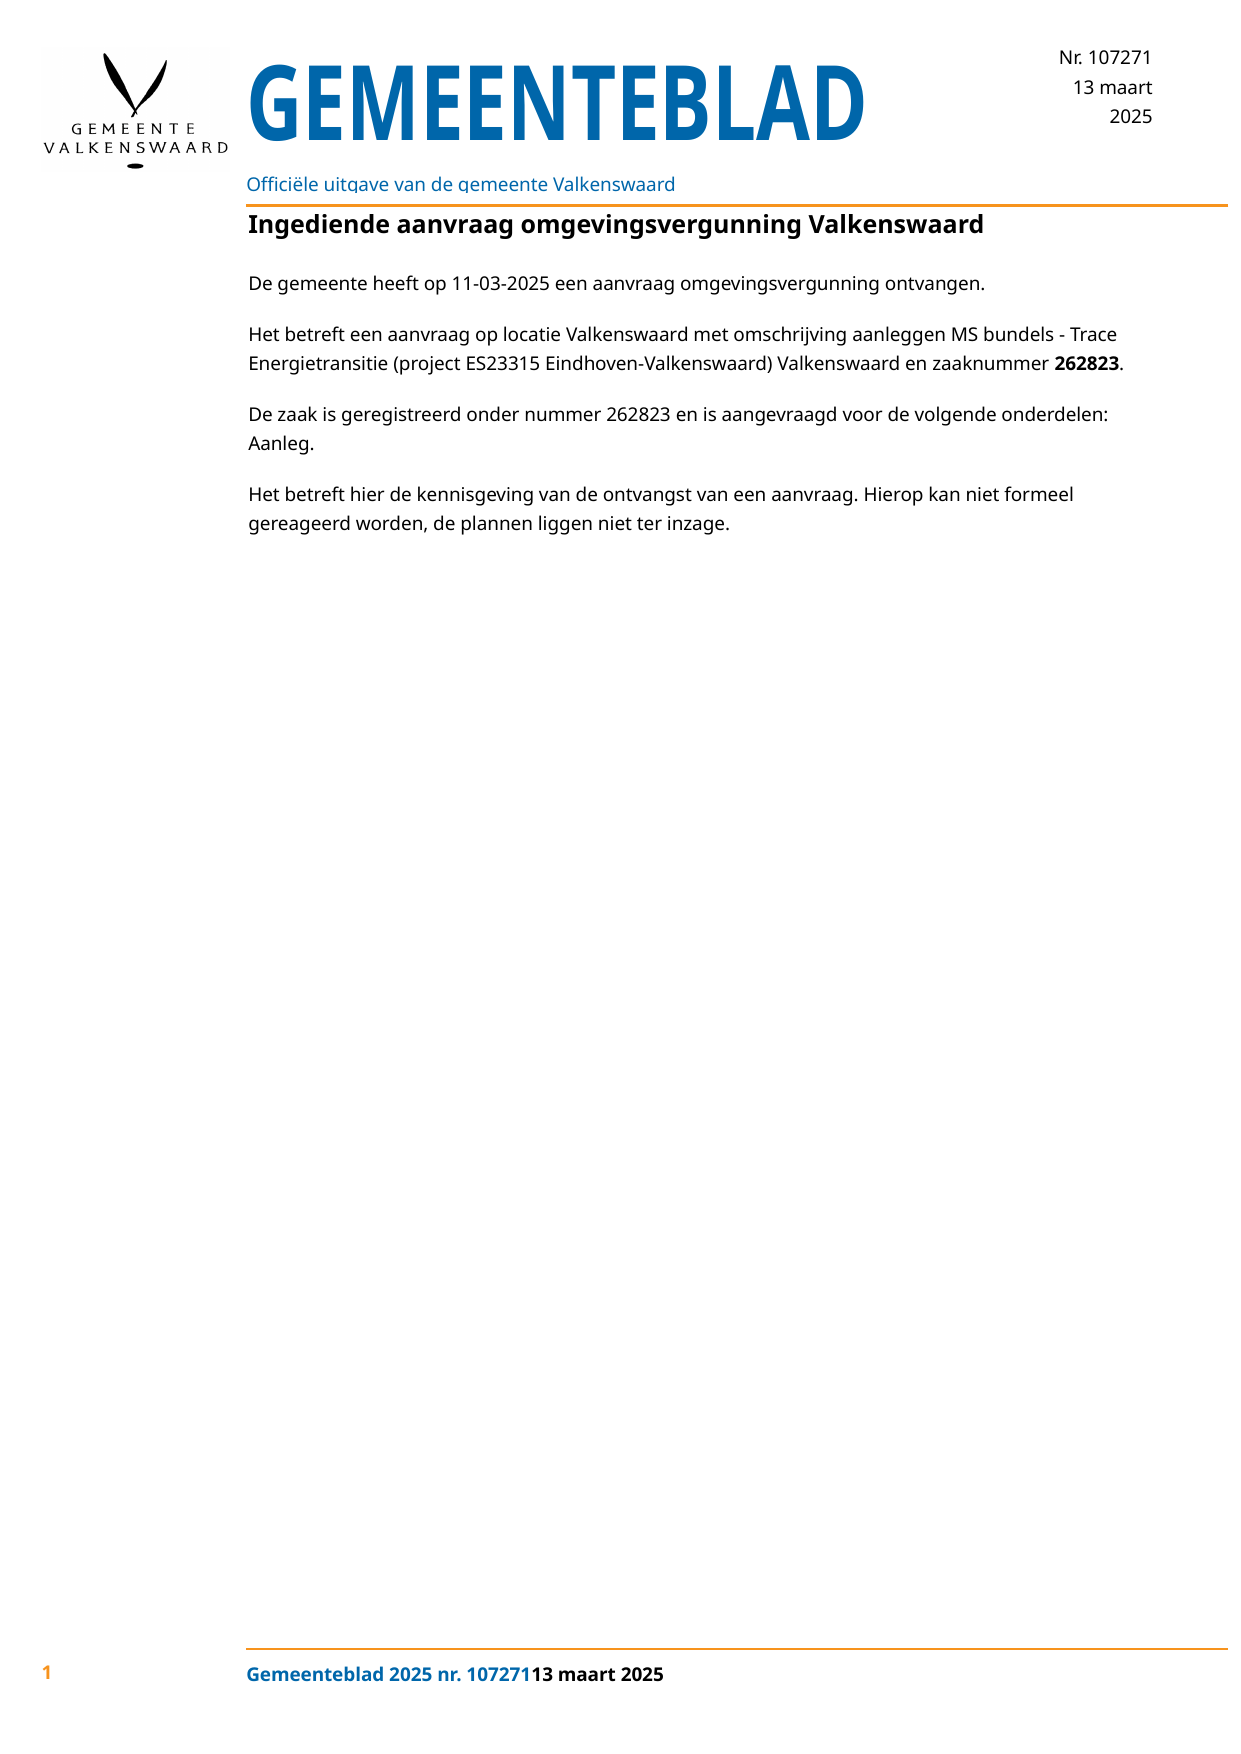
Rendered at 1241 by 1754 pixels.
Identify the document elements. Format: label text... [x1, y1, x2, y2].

text De gemeente heeft op 11-03-2025 een aanvraag omgevingsvergunning ontvangen. [248, 270, 1152, 296]
text Ingediende aanvraag omgevingsvergunning Valkenswaard [248, 207, 1152, 241]
picture [41, 47, 231, 172]
text Het betreft een aanvraag op locatie Valkenswaard met omschrijving aanleggen MS bundels - Trace Energietransitie (project ES23315 Eindhoven-Valkenswaard) Valkenswaard en zaaknummer 262823. [248, 321, 1152, 376]
text Het betreft hier de kennisgeving van de ontvangst van een aanvraag. Hierop kan niet formeel gereageerd worden, de plannen liggen niet ter inzage. [248, 481, 1152, 536]
text De zaak is geregistreerd onder nummer 262823 en is aangevraagd voor de volgende onderdelen: Aanleg. [248, 401, 1152, 456]
